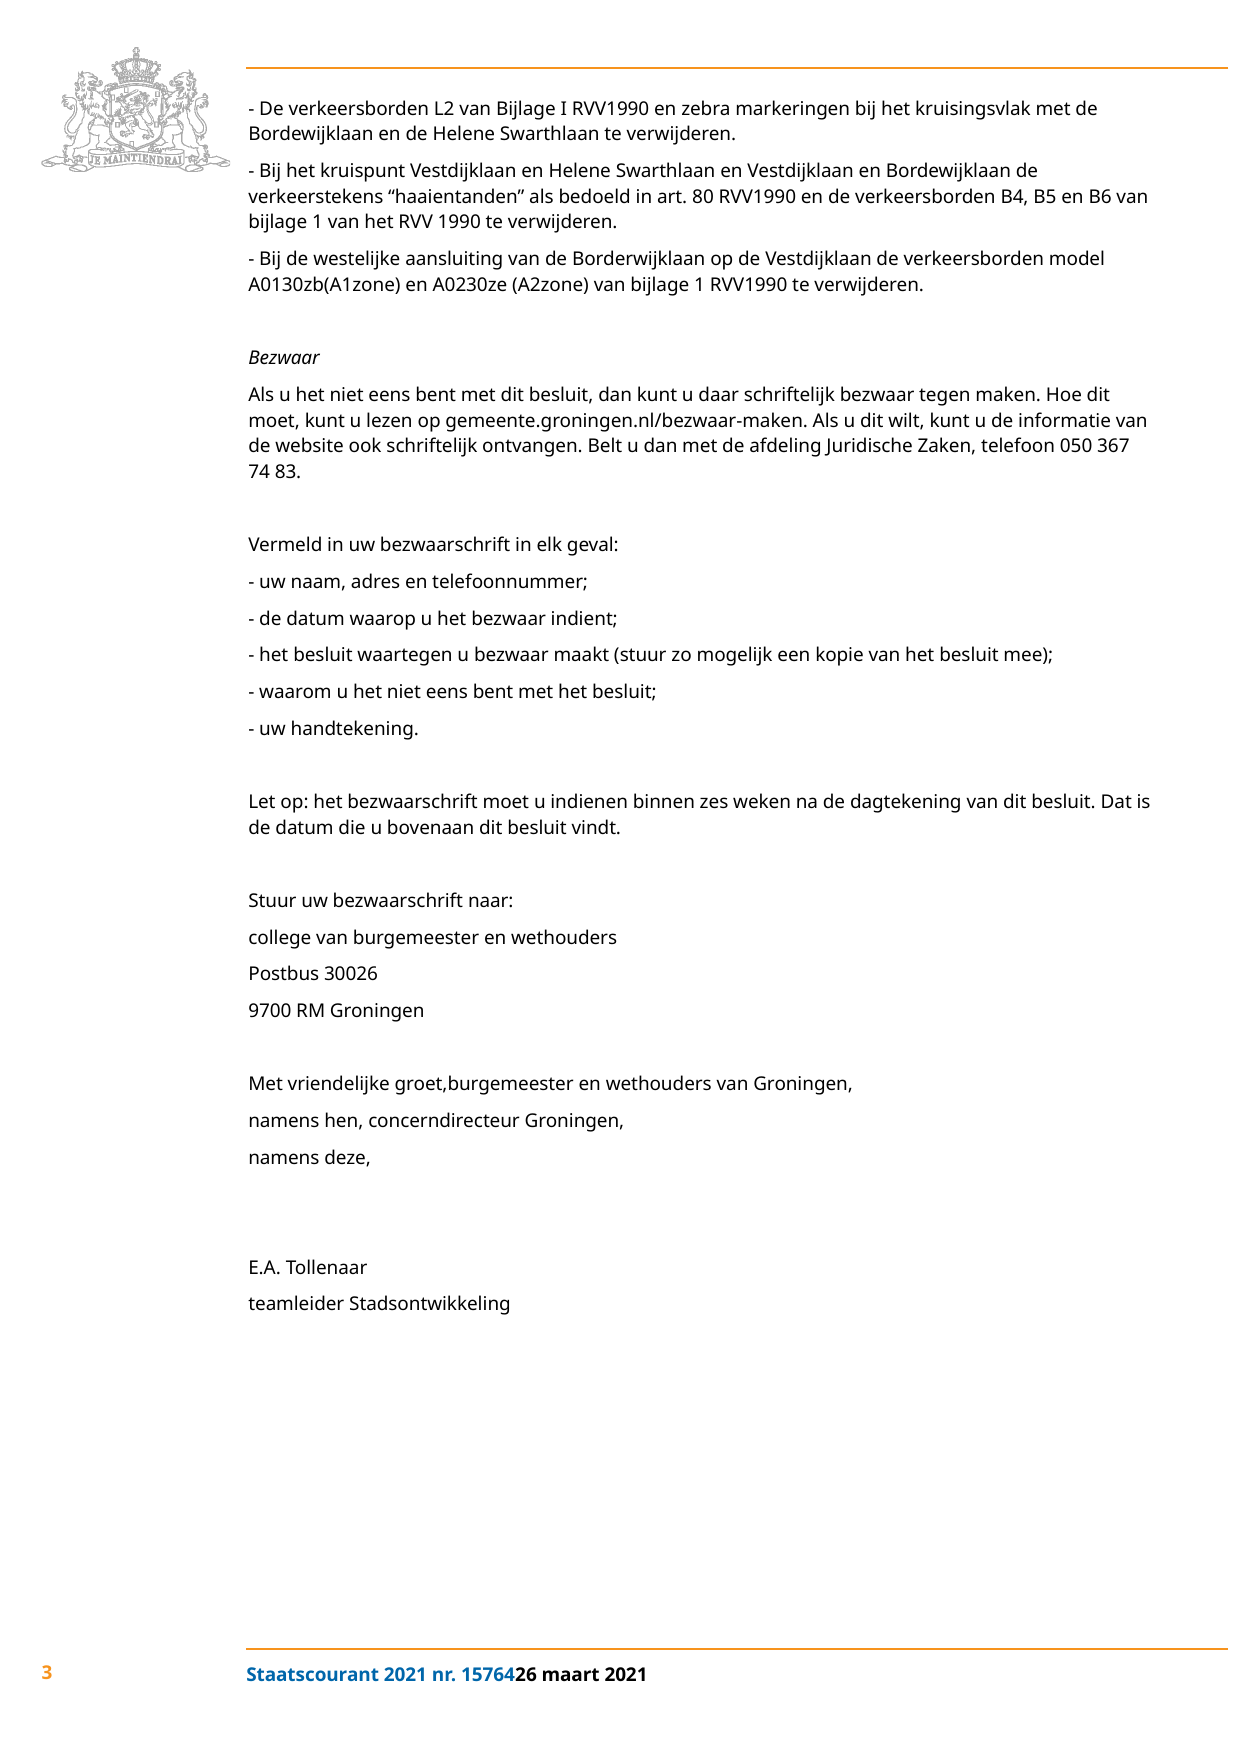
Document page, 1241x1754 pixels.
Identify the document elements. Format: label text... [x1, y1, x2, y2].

text Met vriendelijke groet,burgemeester en wethouders van Groningen, [248, 1071, 1152, 1096]
text college van burgemeester en wethouders [248, 924, 1152, 950]
text - het besluit waartegen u bezwaar maakt (stuur zo mogelijk een kopie van het besluit mee); [248, 642, 1152, 667]
text - uw naam, adres en telefoonnummer; [248, 568, 1152, 594]
text Bezwaar [248, 344, 1152, 370]
text - Bij het kruispunt Vestdijklaan en Helene Swarthlaan en Vestdijklaan en Bordewijklaan de verkeerstekens “haaientanden” als bedoeld in art. 80 RVV1990 en de verkeersborden B4, B5 en B6 van bijlage 1 van het RVV 1990 te verwijderen. [248, 157, 1152, 234]
text - Bij de westelijke aansluiting van de Borderwijklaan op de Vestdijklaan de verkeersborden model A0130zb(A1zone) en A0230ze (A2zone) van bijlage 1 RVV1990 te verwijderen. [248, 245, 1152, 297]
text 9700 RM Groningen [248, 997, 1152, 1023]
text Vermeld in uw bezwaarschrift in elk geval: [248, 532, 1152, 557]
text Stuur uw bezwaarschrift naar: [248, 887, 1152, 913]
picture [41, 47, 231, 172]
text - De verkeersborden L2 van Bijlage I RVV1990 en zebra markeringen bij het kruisingsvlak met de Bordewijklaan en de Helene Swarthlaan te verwijderen. [248, 95, 1152, 146]
text E.A. Tollenaar [248, 1254, 1152, 1280]
text namens deze, [248, 1144, 1152, 1170]
text namens hen, concerndirecteur Groningen, [248, 1107, 1152, 1133]
text - waarom u het niet eens bent met het besluit; [248, 678, 1152, 704]
text Let op: het bezwaarschrift moet u indienen binnen zes weken na de dagtekening van dit besluit. Dat is de datum die u bovenaan dit besluit vindt. [248, 788, 1152, 840]
text teamleider Stadsontwikkeling [248, 1291, 1152, 1316]
text Als u het niet eens bent met dit besluit, dan kunt u daar schriftelijk bezwaar tegen maken. Hoe dit moet, kunt u lezen op gemeente.groningen.nl/bezwaar-maken. Als u dit wilt, kunt u de informatie van de website ook schriftelijk ontvangen. Belt u dan met de afdeling Juridische Zaken, telefoon 050 367 74 83. [248, 381, 1152, 484]
text - de datum waarop u het bezwaar indient; [248, 605, 1152, 631]
text Postbus 30026 [248, 961, 1152, 986]
text - uw handtekening. [248, 715, 1152, 741]
